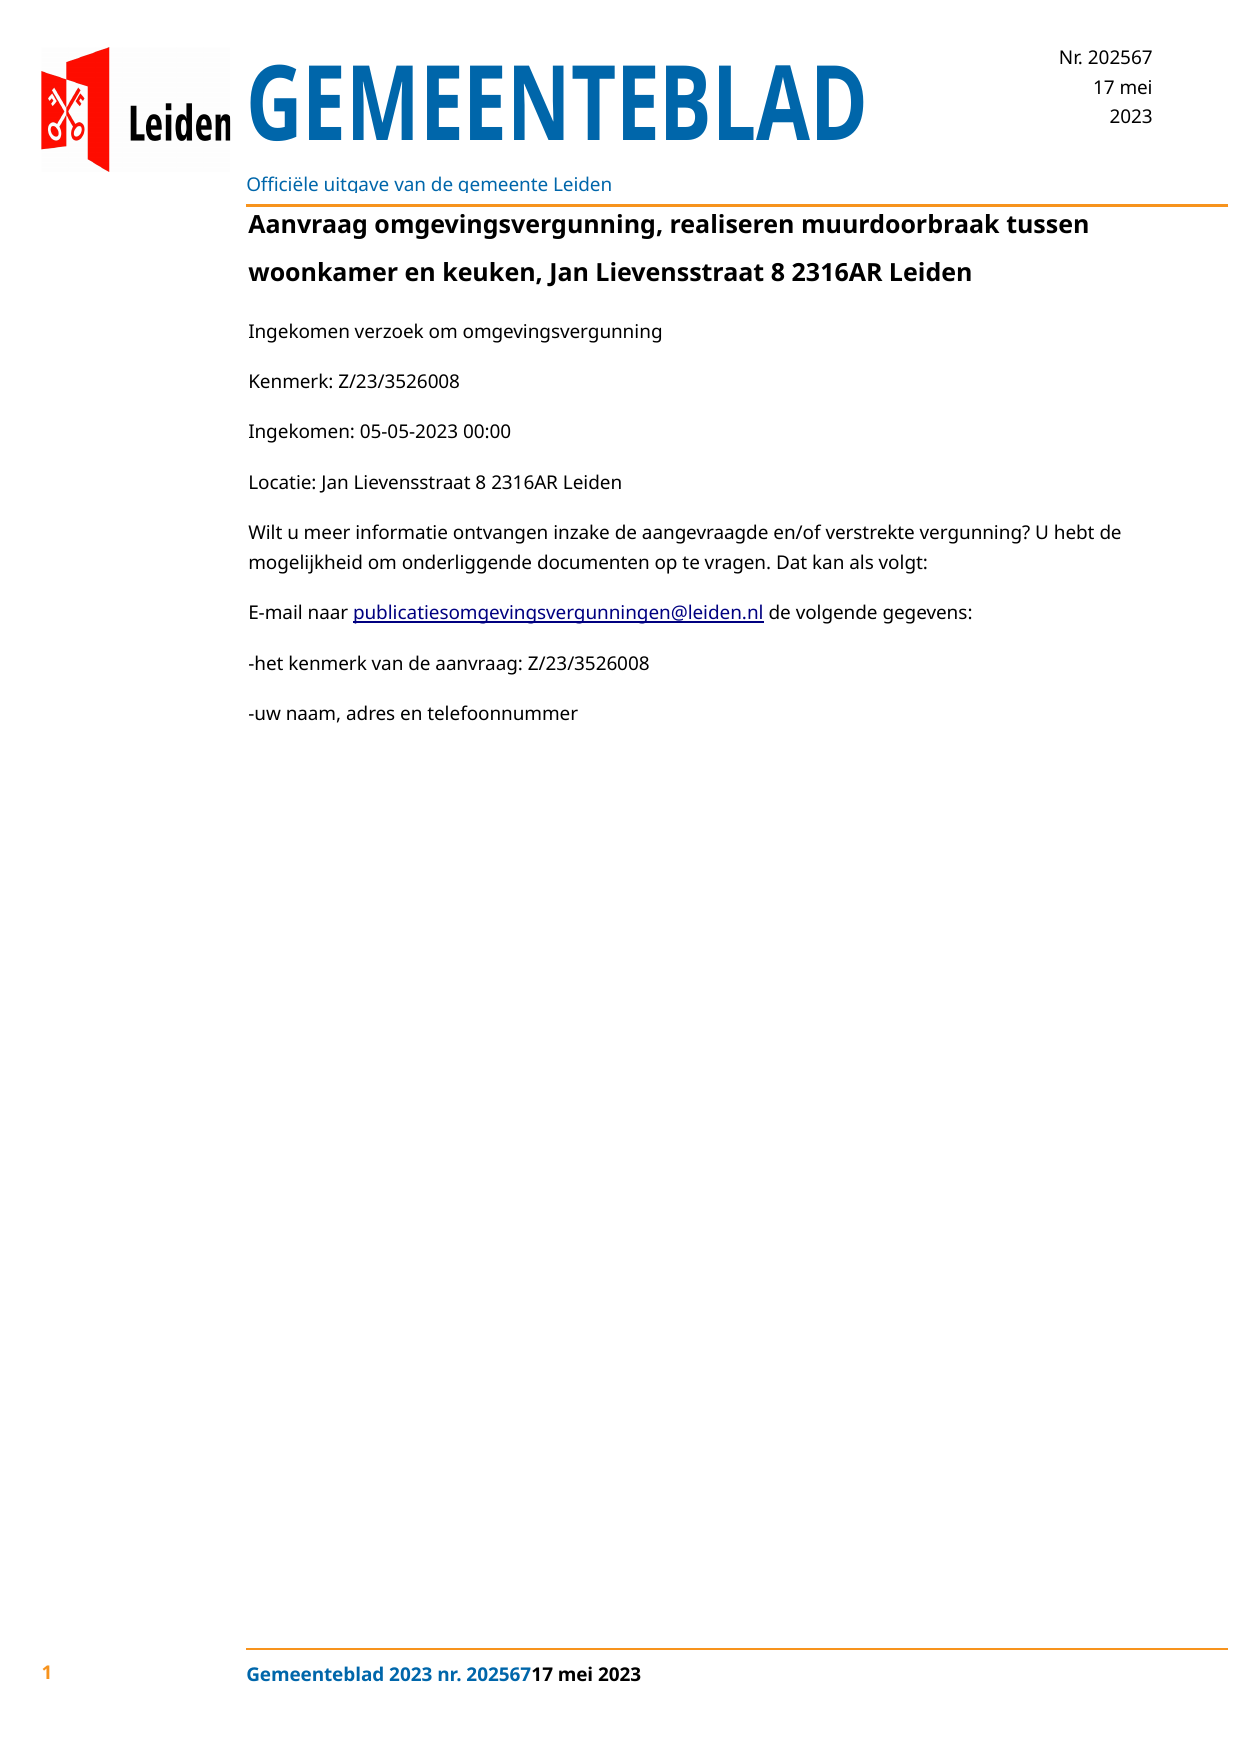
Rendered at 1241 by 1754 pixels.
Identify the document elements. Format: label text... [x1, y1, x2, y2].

text Ingekomen verzoek om omgevingsvergunning [248, 318, 1152, 344]
text Wilt u meer informatie ontvangen inzake de aangevraagde en/of verstrekte vergunning? U hebt de mogelijkheid om onderliggende documenten op te vragen. Dat kan als volgt: [248, 519, 1152, 575]
text Aanvraag omgevingsvergunning, realiseren muurdoorbraak tussen woonkamer en keuken, Jan Lievensstraat 8 2316AR Leiden [248, 207, 1152, 288]
text Locatie: Jan Lievensstraat 8 2316AR Leiden [248, 469, 1152, 495]
text Kenmerk: Z/23/3526008 [248, 368, 1152, 394]
picture [41, 47, 231, 172]
text Ingekomen: 05-05-2023 00:00 [248, 419, 1152, 444]
text E-mail naar publicatiesomgevingsvergunningen@leiden.nl de volgende gegevens: [248, 599, 1152, 625]
text -het kenmerk van de aanvraag: Z/23/3526008 [248, 650, 1152, 676]
text -uw naam, adres en telefoonnummer [248, 700, 1152, 726]
